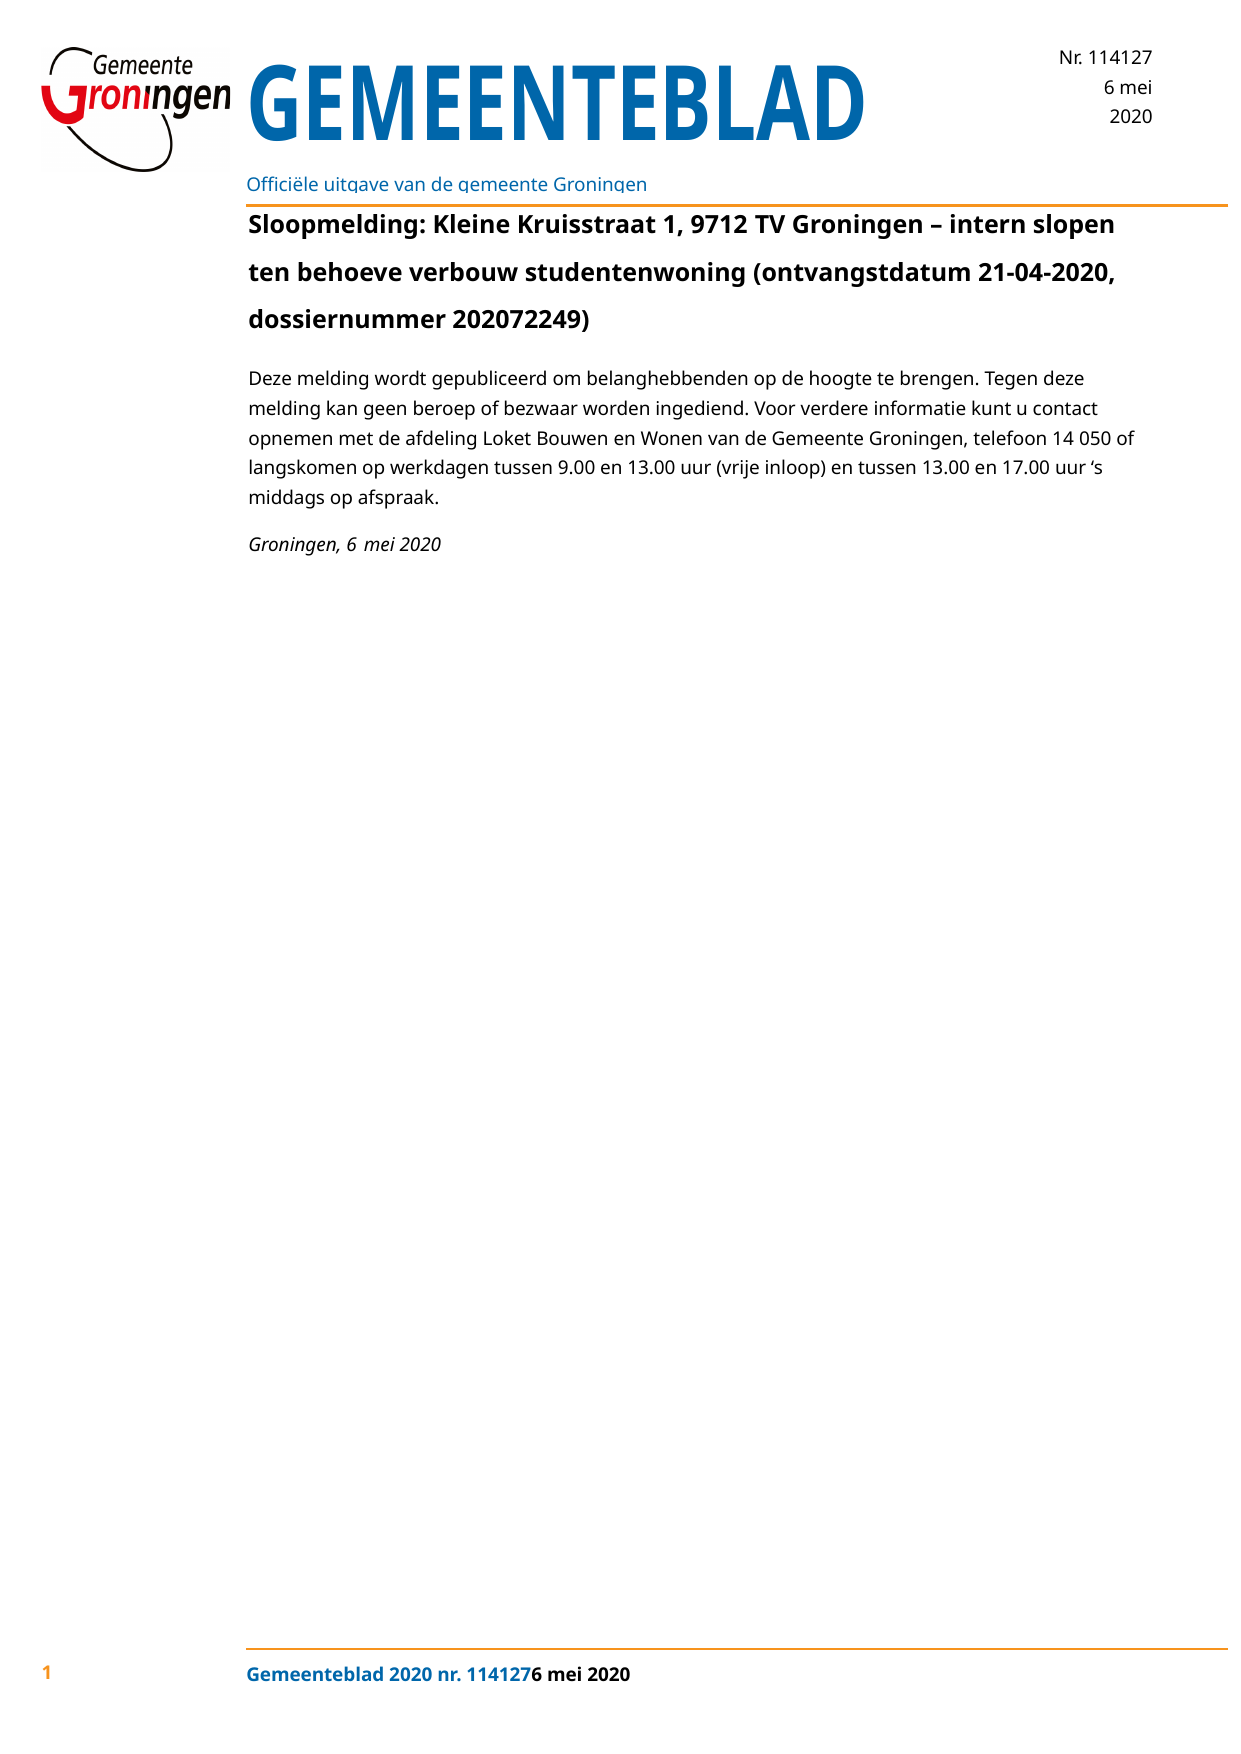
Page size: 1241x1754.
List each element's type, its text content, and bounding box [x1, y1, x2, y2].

picture [41, 47, 231, 172]
text Deze melding wordt gepubliceerd om belanghebbenden op de hoogte te brengen. Tegen deze melding kan geen beroep of bezwaar worden ingediend. Voor verdere informatie kunt u contact opnemen met de afdeling Loket Bouwen en Wonen van de Gemeente Groningen, telefoon 14 050 of langskomen op werkdagen tussen 9.00 en 13.00 uur (vrije inloop) en tussen 13.00 en 17.00 uur ‘s middags op afspraak. [248, 366, 1152, 509]
text Sloopmelding: Kleine Kruisstraat 1, 9712 TV Groningen – intern slopen ten behoeve verbouw studentenwoning (ontvangstdatum 21-04-2020, dossiernummer 202072249) [248, 207, 1152, 336]
text Groningen, 6 mei 2020 [248, 532, 1152, 557]
